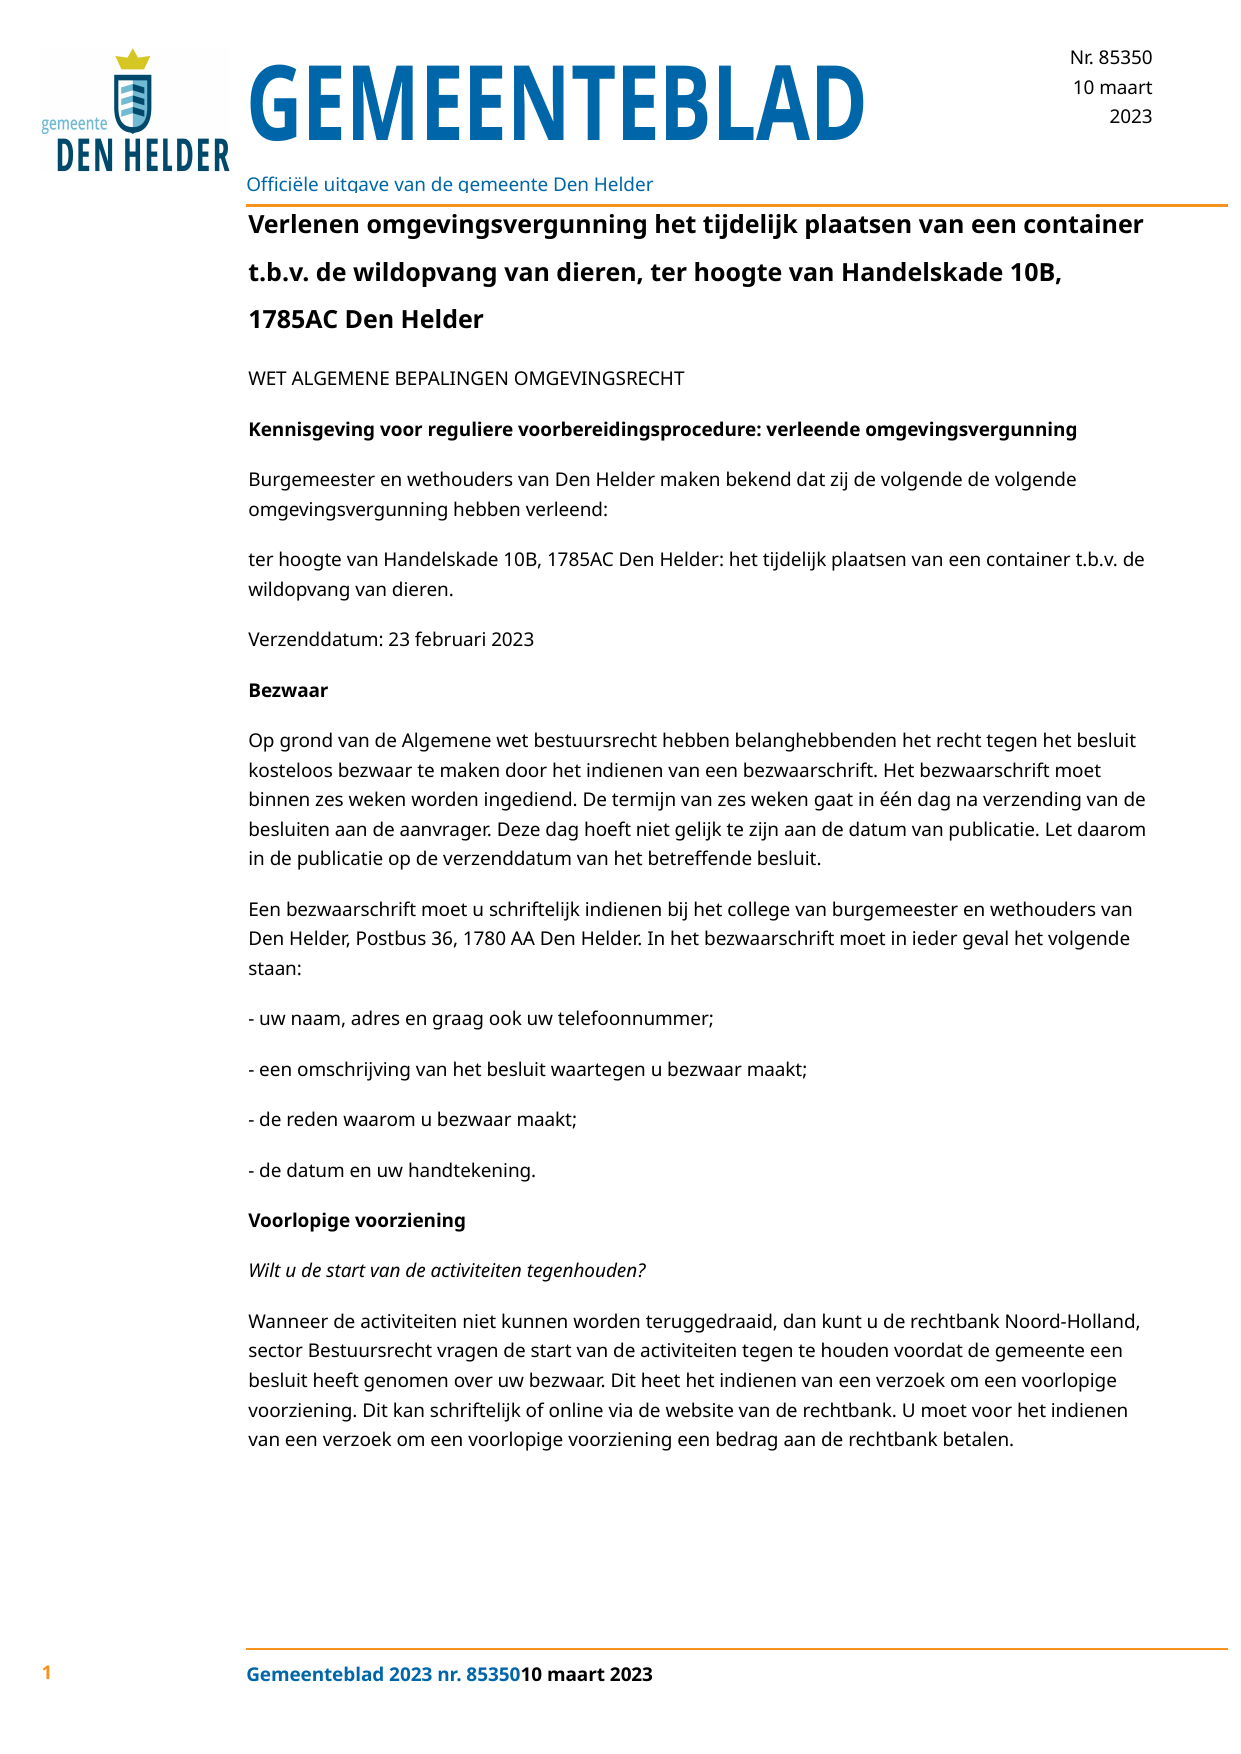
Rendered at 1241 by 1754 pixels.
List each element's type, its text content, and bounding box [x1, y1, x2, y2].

text Een bezwaarschrift moet u schriftelijk indienen bij het college van burgemeester en wethouders van Den Helder, Postbus 36, 1780 AA Den Helder. In het bezwaarschrift moet in ieder geval het volgende staan: [248, 896, 1152, 981]
picture [182, 144, 187, 165]
text Wanneer de activiteiten niet kunnen worden teruggedraaid, dan kunt u de rechtbank Noord-Holland, sector Bestuursrecht vragen de start van de activiteiten tegen te houden voordat de gemeente een besluit heeft genomen over uw bezwaar. Dit heet het indienen van een verzoek om een voorlopige voorziening. Dit kan schriftelijk of online via de website van de rechtbank. U moet voor het indienen van een verzoek om een voorlopige voorziening een bedrag aan de rechtbank betalen. [248, 1308, 1152, 1452]
text Kennisgeving voor reguliere voorbereidingsprocedure: verleende omgevingsvergunning [248, 416, 1152, 442]
text Bezwaar [248, 677, 1152, 702]
text Op grond van de Algemene wet bestuursrecht hebben belanghebbenden het recht tegen het besluit kosteloos bezwaar te maken door het indienen van een bezwaarschrift. Het bezwaarschrift moet binnen zes weken worden ingediend. De termijn van zes weken gaat in één dag na verzending van de besluiten aan de aanvrager. Deze dag hoeft niet gelijk te zijn aan de datum van publicatie. Let daarom in de publicatie op de verzenddatum van het betreffende besluit. [248, 727, 1152, 871]
text - een omschrijving van het besluit waartegen u bezwaar maakt; [248, 1056, 1152, 1082]
picture [130, 157, 135, 172]
text Verzenddatum: 23 februari 2023 [248, 626, 1152, 652]
text WET ALGEMENE BEPALINGEN OMGEVINGSRECHT [248, 366, 1152, 391]
text Verlenen omgevingsvergunning het tijdelijk plaatsen van een container t.b.v. de wildopvang van dieren, ter hoogte van Handelskade 10B, 1785AC Den Helder [248, 207, 1152, 336]
text Burgemeester en wethouders van Den Helder maken bekend dat zij de volgende de volgende omgevingsvergunning hebben verleend: [248, 466, 1152, 522]
text Wilt u de start van de activiteiten tegenhouden? [248, 1258, 1152, 1283]
text ter hoogte van Handelskade 10B, 1785AC Den Helder: het tijdelijk plaatsen van een container t.b.v. de wildopvang van dieren. [248, 546, 1152, 602]
text - uw naam, adres en graag ook uw telefoonnummer; [248, 1006, 1152, 1031]
picture [100, 154, 106, 172]
text Voorlopige voorziening [248, 1207, 1152, 1233]
picture [63, 144, 68, 165]
picture [41, 47, 231, 172]
text - de reden waarom u bezwaar maakt; [248, 1106, 1152, 1132]
text - de datum en uw handtekening. [248, 1157, 1152, 1182]
picture [220, 160, 224, 172]
